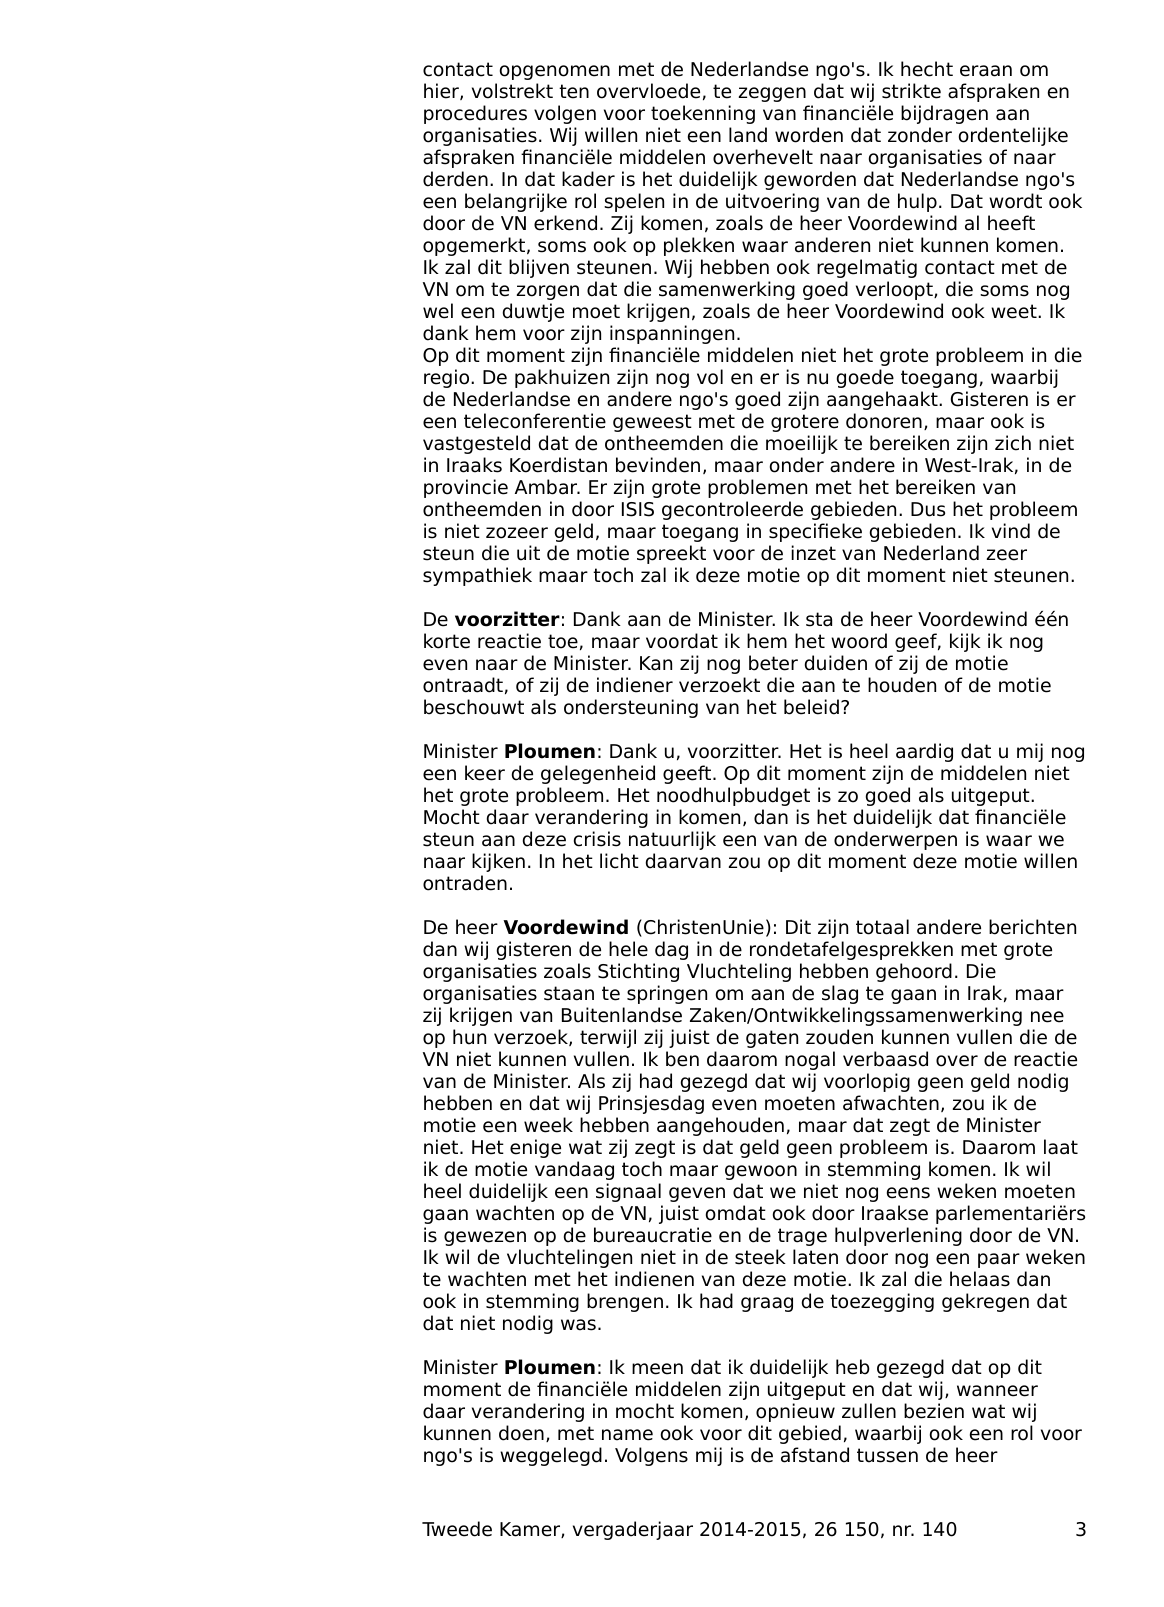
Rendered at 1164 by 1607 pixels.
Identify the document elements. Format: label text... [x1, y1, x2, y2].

text De voorzitter: Dank aan de Minister. Ik sta de heer Voordewind één korte reactie toe, maar voordat ik hem het woord geef, kijk ik nog even naar de Minister. Kan zij nog beter duiden of zij de motie ontraadt, of zij de indiener verzoekt die aan te houden of de motie beschouwt als ondersteuning van het beleid? [422, 609, 1087, 719]
text De heer Voordewind (ChristenUnie): Dit zijn totaal andere berichten dan wij gisteren de hele dag in de rondetafelgesprekken met grote organisaties zoals Stichting Vluchteling hebben gehoord. Die organisaties staan te springen om aan de slag te gaan in Irak, maar zij krijgen van Buitenlandse Zaken/Ontwikkelingssamenwerking nee op hun verzoek, terwijl zij juist de gaten zouden kunnen vullen die de VN niet kunnen vullen. Ik ben daarom nogal verbaasd over de reactie van de Minister. Als zij had gezegd dat wij voorlopig geen geld nodig hebben en dat wij Prinsjesdag even moeten afwachten, zou ik de motie een week hebben aangehouden, maar dat zegt de Minister niet. Het enige wat zij zegt is dat geld geen probleem is. Daarom laat ik de motie vandaag toch maar gewoon in stemming komen. Ik wil heel duidelijk een signaal geven dat we niet nog eens weken moeten gaan wachten op de VN, juist omdat ook door Iraakse parlementariërs is gewezen op de bureaucratie en de trage hulpverlening door de VN. Ik wil de vluchtelingen niet in de steek laten door nog een paar weken te wachten met het indienen van deze motie. Ik zal die helaas dan ook in stemming brengen. Ik had graag de toezegging gekregen dat dat niet nodig was. [422, 917, 1087, 1334]
text Op dit moment zijn financiële middelen niet het grote probleem in die regio. De pakhuizen zijn nog vol en er is nu goede toegang, waarbij de Nederlandse en andere ngo's goed zijn aangehaakt. Gisteren is er een teleconferentie geweest met de grotere donoren, maar ook is vastgesteld dat de ontheemden die moeilijk te bereiken zijn zich niet in Iraaks Koerdistan bevinden, maar onder andere in West-Irak, in de provincie Ambar. Er zijn grote problemen met het bereiken van ontheemden in door ISIS gecontroleerde gebieden. Dus het probleem is niet zozeer geld, maar toegang in specifieke gebieden. Ik vind de steun die uit de motie spreekt voor de inzet van Nederland zeer sympathiek maar toch zal ik deze motie op dit moment niet steunen. [422, 345, 1087, 587]
text Minister Ploumen: Dank u, voorzitter. Het is heel aardig dat u mij nog een keer de gelegenheid geeft. Op dit moment zijn de middelen niet het grote probleem. Het noodhulpbudget is zo goed als uitgeput. Mocht daar verandering in komen, dan is het duidelijk dat financiële steun aan deze crisis natuurlijk een van de onderwerpen is waar we naar kijken. In het licht daarvan zou op dit moment deze motie willen ontraden. [422, 741, 1087, 895]
text Minister Ploumen: Ik meen dat ik duidelijk heb gezegd dat op dit moment de financiële middelen zijn uitgeput en dat wij, wanneer daar verandering in mocht komen, opnieuw zullen bezien wat wij kunnen doen, met name ook voor dit gebied, waarbij ook een rol voor ngo's is weggelegd. Volgens mij is de afstand tussen de heer [422, 1357, 1087, 1467]
text contact opgenomen met de Nederlandse ngo's. Ik hecht eraan om hier, volstrekt ten overvloede, te zeggen dat wij strikte afspraken en procedures volgen voor toekenning van financiële bijdragen aan organisaties. Wij willen niet een land worden dat zonder ordentelijke afspraken financiële middelen overhevelt naar organisaties of naar derden. In dat kader is het duidelijk geworden dat Nederlandse ngo's een belangrijke rol spelen in de uitvoering van de hulp. Dat wordt ook door de VN erkend. Zij komen, zoals de heer Voordewind al heeft opgemerkt, soms ook op plekken waar anderen niet kunnen komen. Ik zal dit blijven steunen. Wij hebben ook regelmatig contact met de VN om te zorgen dat die samenwerking goed verloopt, die soms nog wel een duwtje moet krijgen, zoals de heer Voordewind ook weet. Ik dank hem voor zijn inspanningen. [422, 59, 1087, 345]
